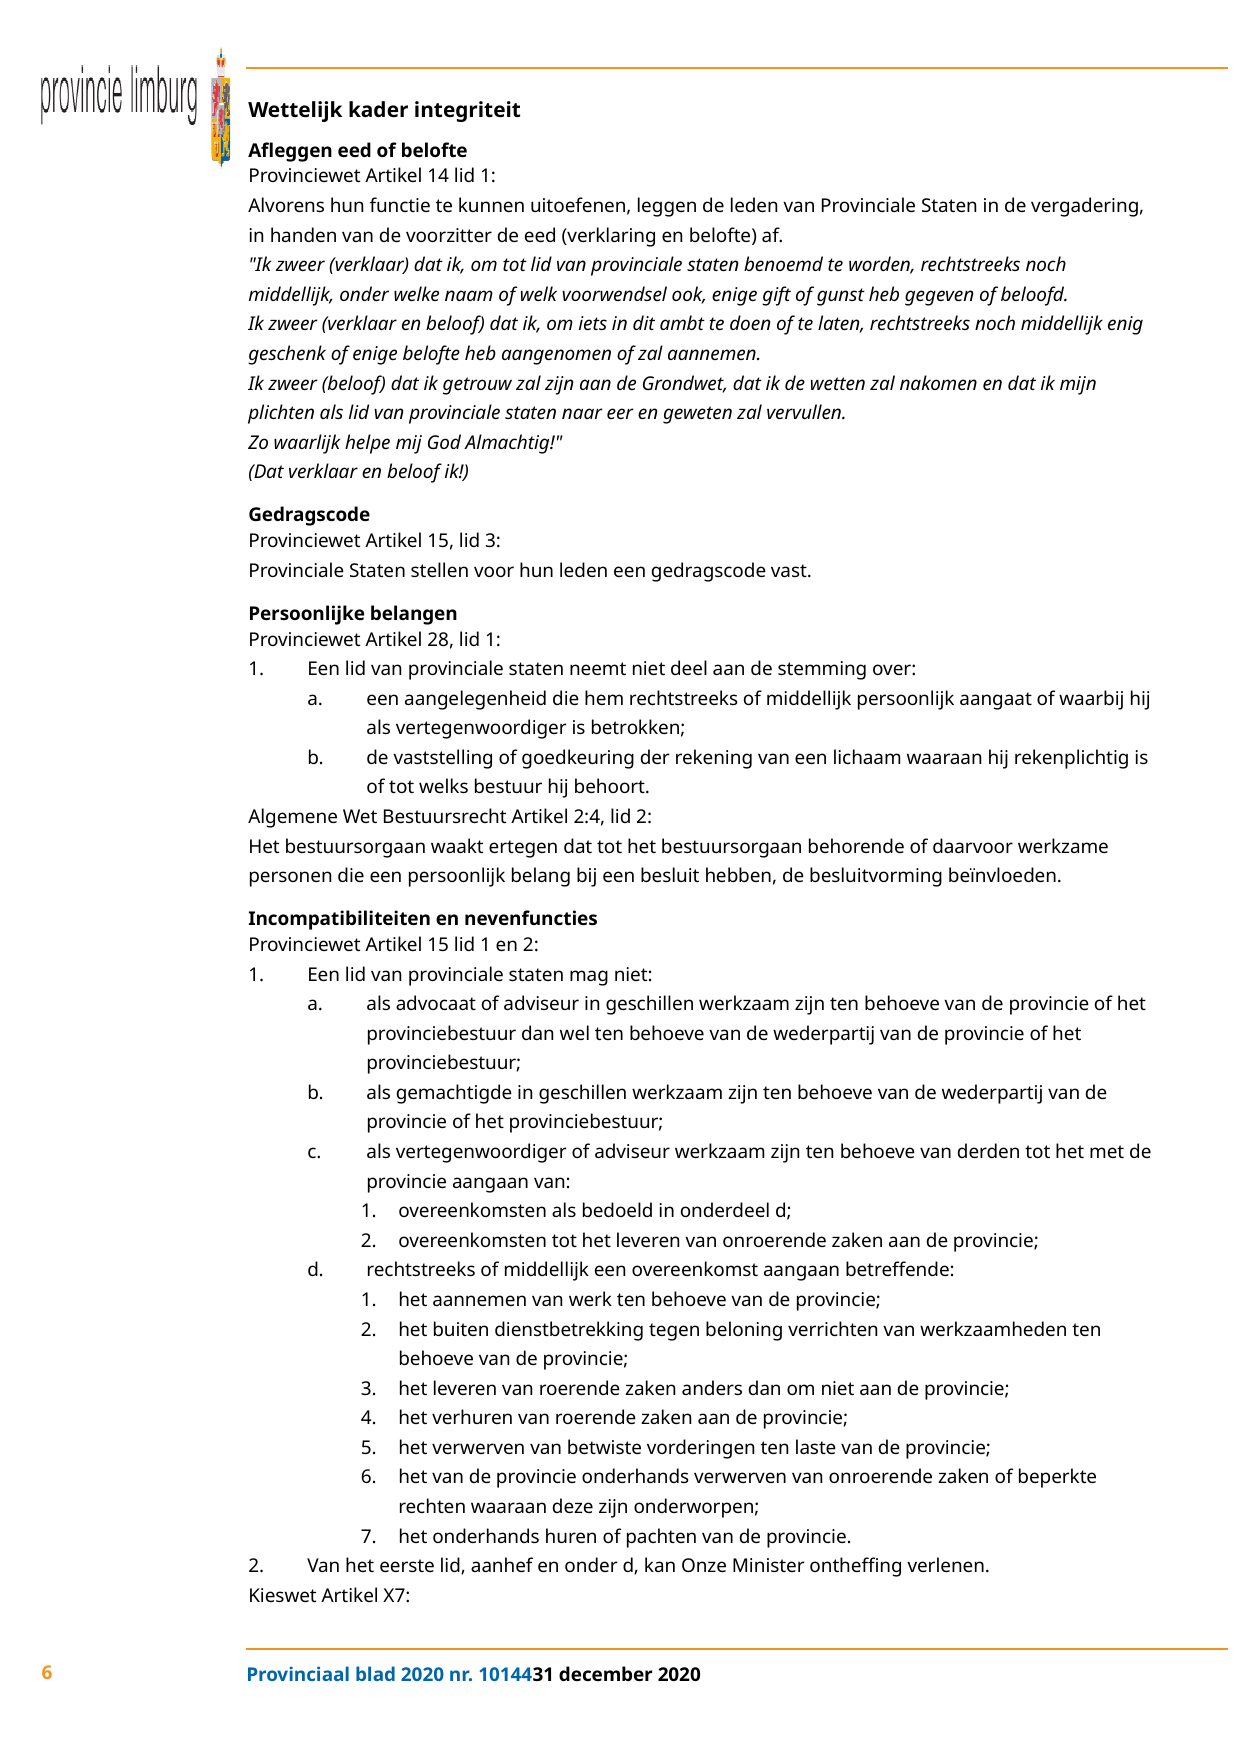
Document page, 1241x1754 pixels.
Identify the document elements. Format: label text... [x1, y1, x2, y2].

list het buiten dienstbetrekking tegen beloning verrichten van werkzaamheden ten behoeve van de provincie; [361, 1316, 1152, 1371]
list het van de provincie onderhands verwerven van onroerende zaken of beperkte rechten waaraan deze zijn onderworpen; [361, 1464, 1152, 1519]
text Kieswet Artikel X7: [248, 1582, 1152, 1608]
list het verhuren van roerende zaken aan de provincie; [361, 1404, 1152, 1430]
list overeenkomsten als bedoeld in onderdeel d; [361, 1197, 1152, 1223]
text Alvorens hun functie te kunnen uitoefenen, leggen de leden van Provinciale Staten in de vergadering, in handen van de voorzitter de eed (verklaring en belofte) af. [248, 192, 1152, 247]
text (Dat verklaar en beloof ik!) [248, 458, 1152, 484]
text Algemene Wet Bestuursrecht Artikel 2:4, lid 2: [248, 803, 1152, 829]
text Ik zweer (beloof) dat ik getrouw zal zijn aan de Grondwet, dat ik de wetten zal nakomen en dat ik mijn plichten als lid van provinciale staten naar eer en geweten zal vervullen. [248, 370, 1152, 425]
list Een lid van provinciale staten mag niet: [248, 961, 1152, 987]
list als advocaat of adviseur in geschillen werkzaam zijn ten behoeve van de provincie of het provinciebestuur dan wel ten behoeve van de wederpartij van de provincie of het provinciebestuur; [307, 990, 1152, 1075]
text Incompatibiliteiten en nevenfuncties [248, 906, 1152, 931]
text Provinciewet Artikel 14 lid 1: [248, 163, 1152, 188]
list Van het eerste lid, aanhef en onder d, kan Onze Minister ontheffing verlenen. [248, 1552, 1152, 1578]
list Een lid van provinciale staten neemt niet deel aan de stemming over: [248, 655, 1152, 681]
text Provinciewet Artikel 15, lid 3: [248, 527, 1152, 553]
list het aannemen van werk ten behoeve van de provincie; [361, 1286, 1152, 1312]
text Provinciewet Artikel 15 lid 1 en 2: [248, 931, 1152, 957]
list een aangelegenheid die hem rechtstreeks of middellijk persoonlijk aangaat of waarbij hij als vertegenwoordiger is betrokken; [307, 685, 1152, 740]
list het leveren van roerende zaken anders dan om niet aan de provincie; [361, 1375, 1152, 1401]
list rechtstreeks of middellijk een overeenkomst aangaan betreffende: [307, 1257, 1152, 1282]
picture [41, 47, 231, 172]
list als gemachtigde in geschillen werkzaam zijn ten behoeve van de wederpartij van de provincie of het provinciebestuur; [307, 1079, 1152, 1134]
text Persoonlijke belangen [248, 600, 1152, 626]
list overeenkomsten tot het leveren van onroerende zaken aan de provincie; [361, 1227, 1152, 1253]
text Ik zweer (verklaar en beloof) dat ik, om iets in dit ambt te doen of te laten, rechtstreeks noch middellijk enig geschenk of enige belofte heb aangenomen of zal aannemen. [248, 311, 1152, 366]
list het onderhands huren of pachten van de provincie. [361, 1523, 1152, 1549]
text "Ik zweer (verklaar) dat ik, om tot lid van provinciale staten benoemd te worden, rechtstreeks noch middellijk, onder welke naam of welk voorwendsel ook, enige gift of gunst heb gegeven of beloofd. [248, 251, 1152, 307]
list als vertegenwoordiger of adviseur werkzaam zijn ten behoeve van derden tot het met de provincie aangaan van: [307, 1138, 1152, 1194]
list het verwerven van betwiste vorderingen ten laste van de provincie; [361, 1434, 1152, 1460]
text Gedragscode [248, 502, 1152, 527]
text Het bestuursorgaan waakt ertegen dat tot het bestuursorgaan behorende of daarvoor werkzame personen die een persoonlijk belang bij een besluit hebben, de besluitvorming beïnvloeden. [248, 833, 1152, 888]
text Wettelijk kader integriteit [248, 95, 1152, 123]
text Afleggen eed of belofte [248, 137, 1152, 163]
text Provinciewet Artikel 28, lid 1: [248, 626, 1152, 651]
list de vaststelling of goedkeuring der rekening van een lichaam waaraan hij rekenplichtig is of tot welks bestuur hij behoort. [307, 744, 1152, 799]
text Zo waarlijk helpe mij God Almachtig!" [248, 429, 1152, 454]
text Provinciale Staten stellen voor hun leden een gedragscode vast. [248, 557, 1152, 583]
